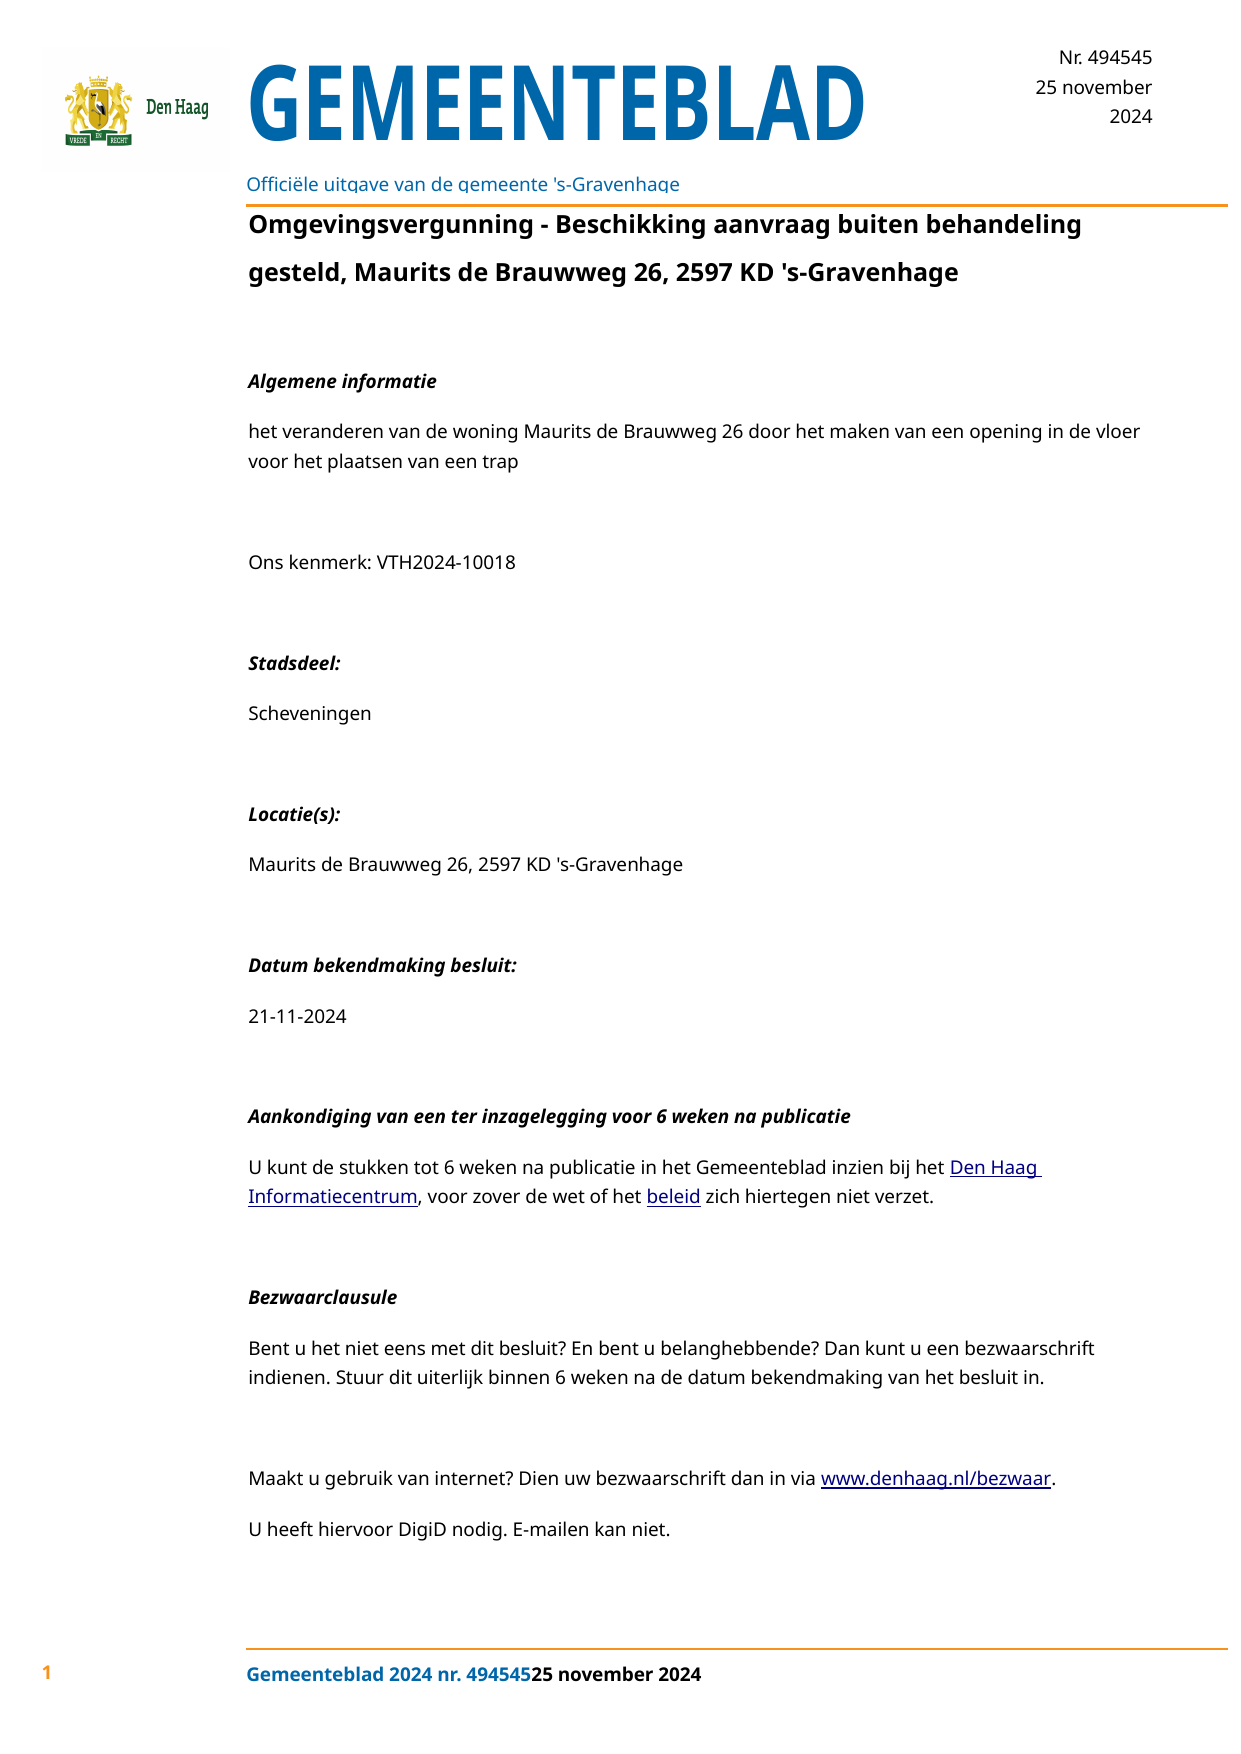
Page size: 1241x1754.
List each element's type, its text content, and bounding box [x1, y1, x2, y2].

text U kunt de stukken tot 6 weken na publicatie in het Gemeenteblad inzien bij het Den Haag Informatiecentrum, voor zover de wet of het beleid zich hiertegen niet verzet. [248, 1154, 1152, 1209]
text Aankondiging van een ter inzagelegging voor 6 weken na publicatie [248, 1104, 1152, 1129]
text Maakt u gebruik van internet? Dien uw bezwaarschrift dan in via www.denhaag.nl/bezwaar. [248, 1465, 1152, 1491]
text Scheveningen [248, 700, 1152, 726]
text Locatie(s): [248, 801, 1152, 827]
text Stadsdeel: [248, 650, 1152, 676]
text U heeft hiervoor DigiD nodig. E-mailen kan niet. [248, 1516, 1152, 1542]
text Maurits de Brauwweg 26, 2597 KD 's-Gravenhage [248, 852, 1152, 877]
picture [41, 47, 231, 172]
text Bezwaarclausule [248, 1284, 1152, 1310]
text Omgevingsvergunning - Beschikking aanvraag buiten behandeling gesteld, Maurits de Brauwweg 26, 2597 KD 's-Gravenhage [248, 207, 1152, 288]
text het veranderen van de woning Maurits de Brauwweg 26 door het maken van een opening in de vloer voor het plaatsen van een trap [248, 419, 1152, 474]
text 21-11-2024 [248, 1003, 1152, 1029]
text Bent u het niet eens met dit besluit? En bent u belanghebbende? Dan kunt u een bezwaarschrift indienen. Stuur dit uiterlijk binnen 6 weken na de datum bekendmaking van het besluit in. [248, 1335, 1152, 1390]
text Ons kenmerk: VTH2024-10018 [248, 549, 1152, 575]
text Datum bekendmaking besluit: [248, 952, 1152, 978]
text Algemene informatie [248, 368, 1152, 394]
